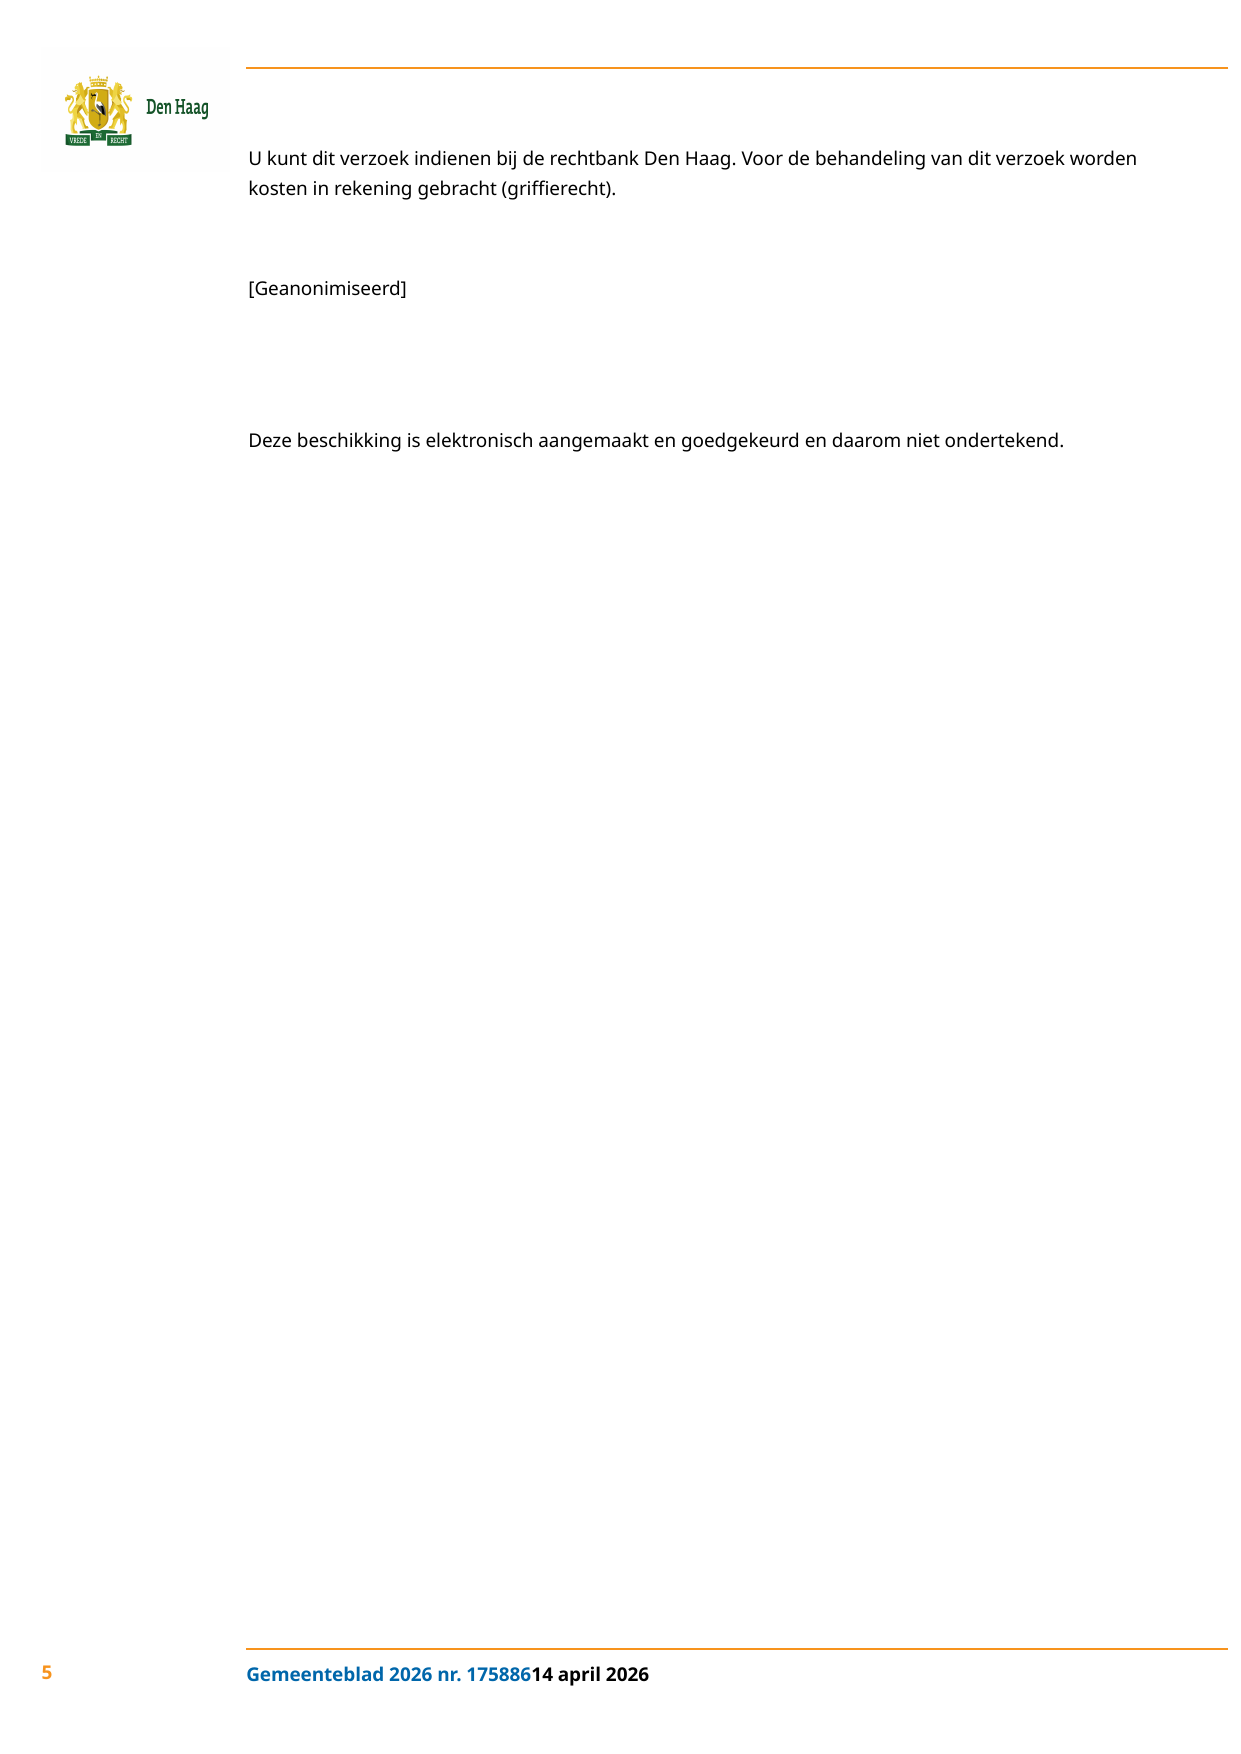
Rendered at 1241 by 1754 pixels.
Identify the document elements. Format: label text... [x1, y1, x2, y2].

text Deze beschikking is elektronisch aangemaakt en goedgekeurd en daarom niet ondertekend. [248, 427, 1152, 453]
picture [41, 47, 231, 172]
text U kunt dit verzoek indienen bij de rechtbank Den Haag. Voor de behandeling van dit verzoek worden kosten in rekening gebracht (griffierecht). [248, 145, 1152, 201]
text [Geanonimiseerd] [248, 276, 1152, 301]
